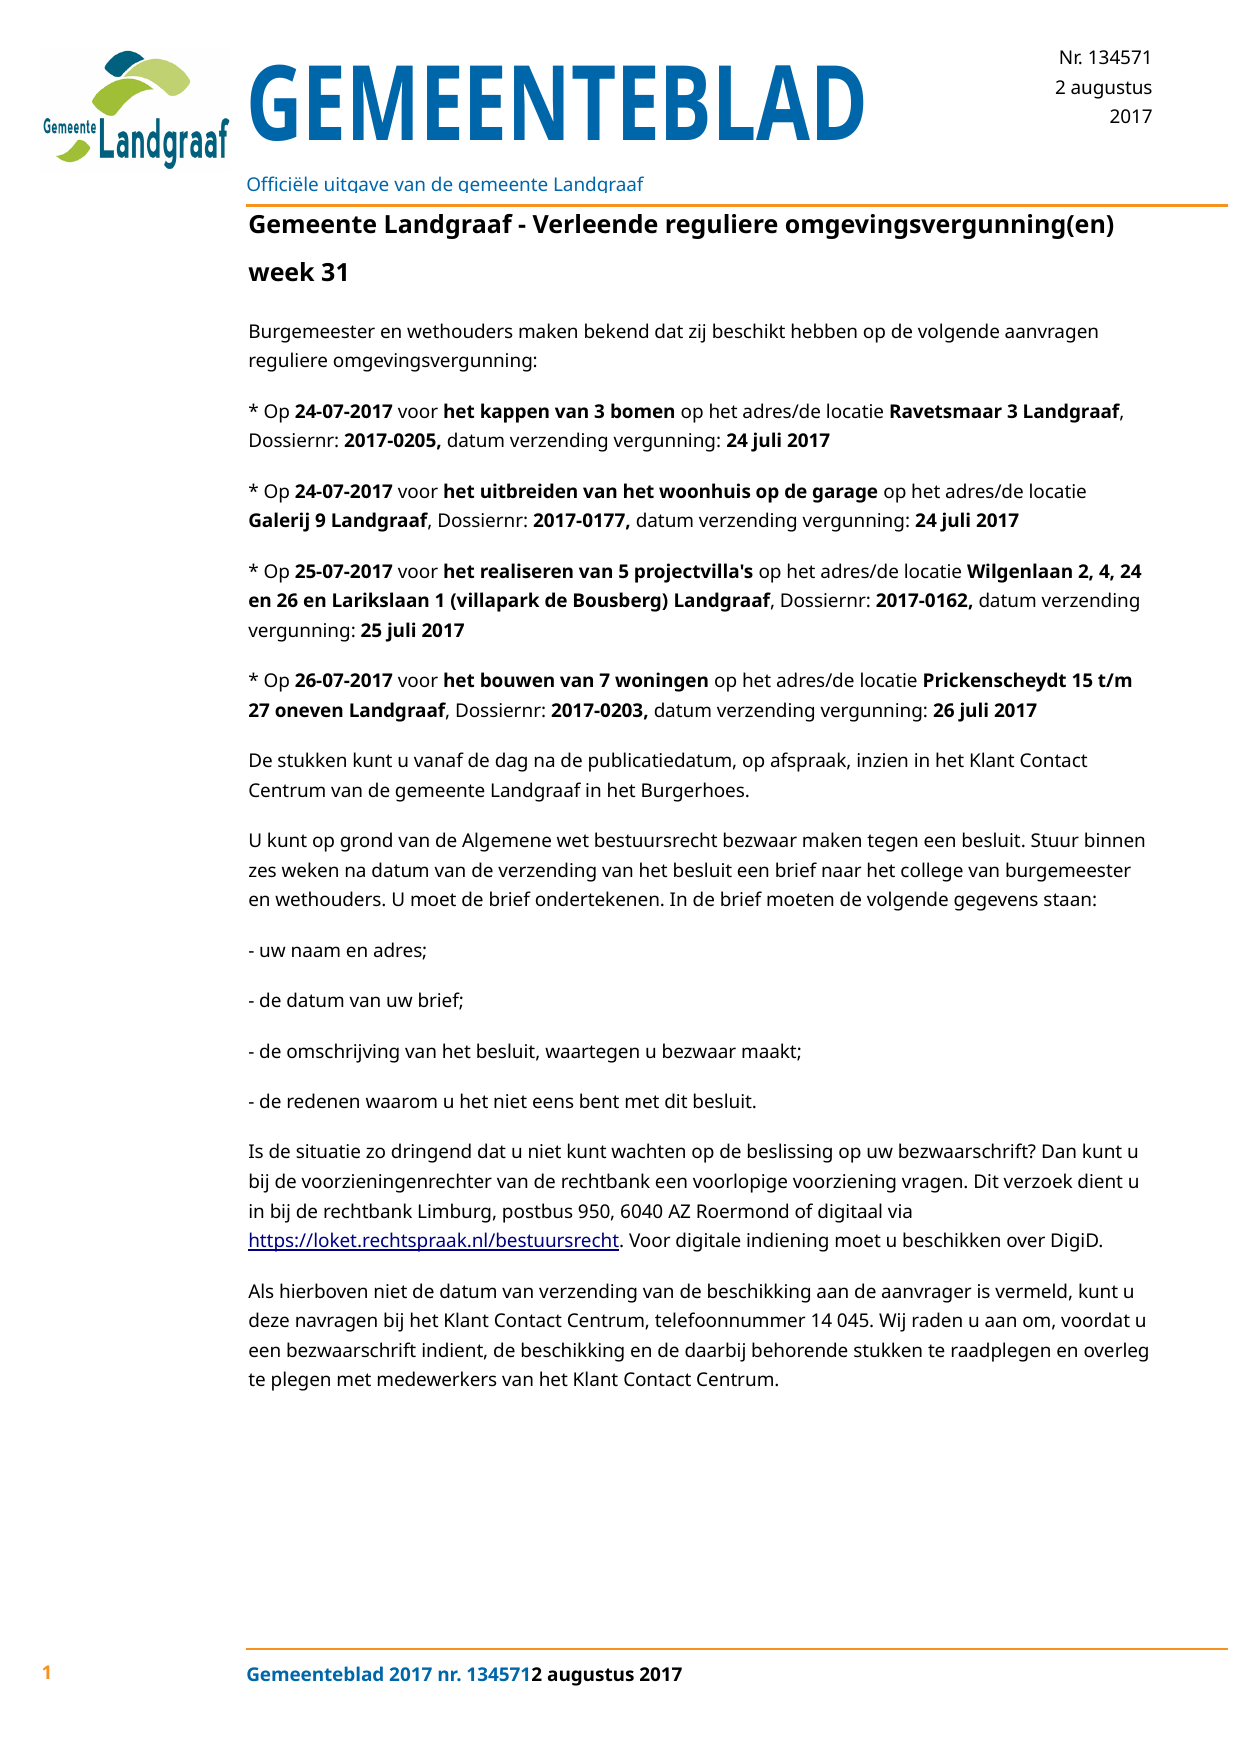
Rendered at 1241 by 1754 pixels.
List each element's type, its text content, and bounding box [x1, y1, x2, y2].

text Burgemeester en wethouders maken bekend dat zij beschikt hebben op de volgende aanvragen reguliere omgevingsvergunning: [248, 318, 1152, 373]
text Is de situatie zo dringend dat u niet kunt wachten op de beslissing op uw bezwaarschrift? Dan kunt u bij de voorzieningenrechter van de rechtbank een voorlopige voorziening vragen. Dit verzoek dient u in bij de rechtbank Limburg, postbus 950, 6040 AZ Roermond of digitaal via https://loket.rechtspraak.nl/bestuursrecht. Voor digitale indiening moet u beschikken over DigiD. [248, 1139, 1152, 1253]
text * Op 25-07-2017 voor het realiseren van 5 projectvilla's op het adres/de locatie Wilgenlaan 2, 4, 24 en 26 en Larikslaan 1 (villapark de Bousberg) Landgraaf, Dossiernr: 2017-0162, datum verzending vergunning: 25 juli 2017 [248, 558, 1152, 643]
text * Op 24-07-2017 voor het uitbreiden van het woonhuis op de garage op het adres/de locatie Galerij 9 Landgraaf, Dossiernr: 2017-0177, datum verzending vergunning: 24 juli 2017 [248, 478, 1152, 533]
text Gemeente Landgraaf - Verleende reguliere omgevingsvergunning(en) week 31 [248, 207, 1152, 288]
text Als hierboven niet de datum van verzending van de beschikking aan de aanvrager is vermeld, kunt u deze navragen bij het Klant Contact Centrum, telefoonnummer 14 045. Wij raden u aan om, voordat u een bezwaarschrift indient, de beschikking en de daarbij behorende stukken te raadplegen en overleg te plegen met medewerkers van het Klant Contact Centrum. [248, 1278, 1152, 1392]
text - de datum van uw brief; [248, 987, 1152, 1013]
text - uw naam en adres; [248, 937, 1152, 963]
text - de omschrijving van het besluit, waartegen u bezwaar maakt; [248, 1038, 1152, 1064]
text * Op 26-07-2017 voor het bouwen van 7 woningen op het adres/de locatie Prickenscheydt 15 t/m 27 oneven Landgraaf, Dossiernr: 2017-0203, datum verzending vergunning: 26 juli 2017 [248, 667, 1152, 723]
text * Op 24-07-2017 voor het kappen van 3 bomen op het adres/de locatie Ravetsmaar 3 Landgraaf, Dossiernr: 2017-0205, datum verzending vergunning: 24 juli 2017 [248, 398, 1152, 453]
text - de redenen waarom u het niet eens bent met dit besluit. [248, 1088, 1152, 1114]
text De stukken kunt u vanaf de dag na de publicatiedatum, op afspraak, inzien in het Klant Contact Centrum van de gemeente Landgraaf in het Burgerhoes. [248, 747, 1152, 803]
text U kunt op grond van de Algemene wet bestuursrecht bezwaar maken tegen een besluit. Stuur binnen zes weken na datum van de verzending van het besluit een brief naar het college van burgemeester en wethouders. U moet de brief ondertekenen. In de brief moeten de volgende gegevens staan: [248, 827, 1152, 912]
picture [41, 47, 231, 172]
